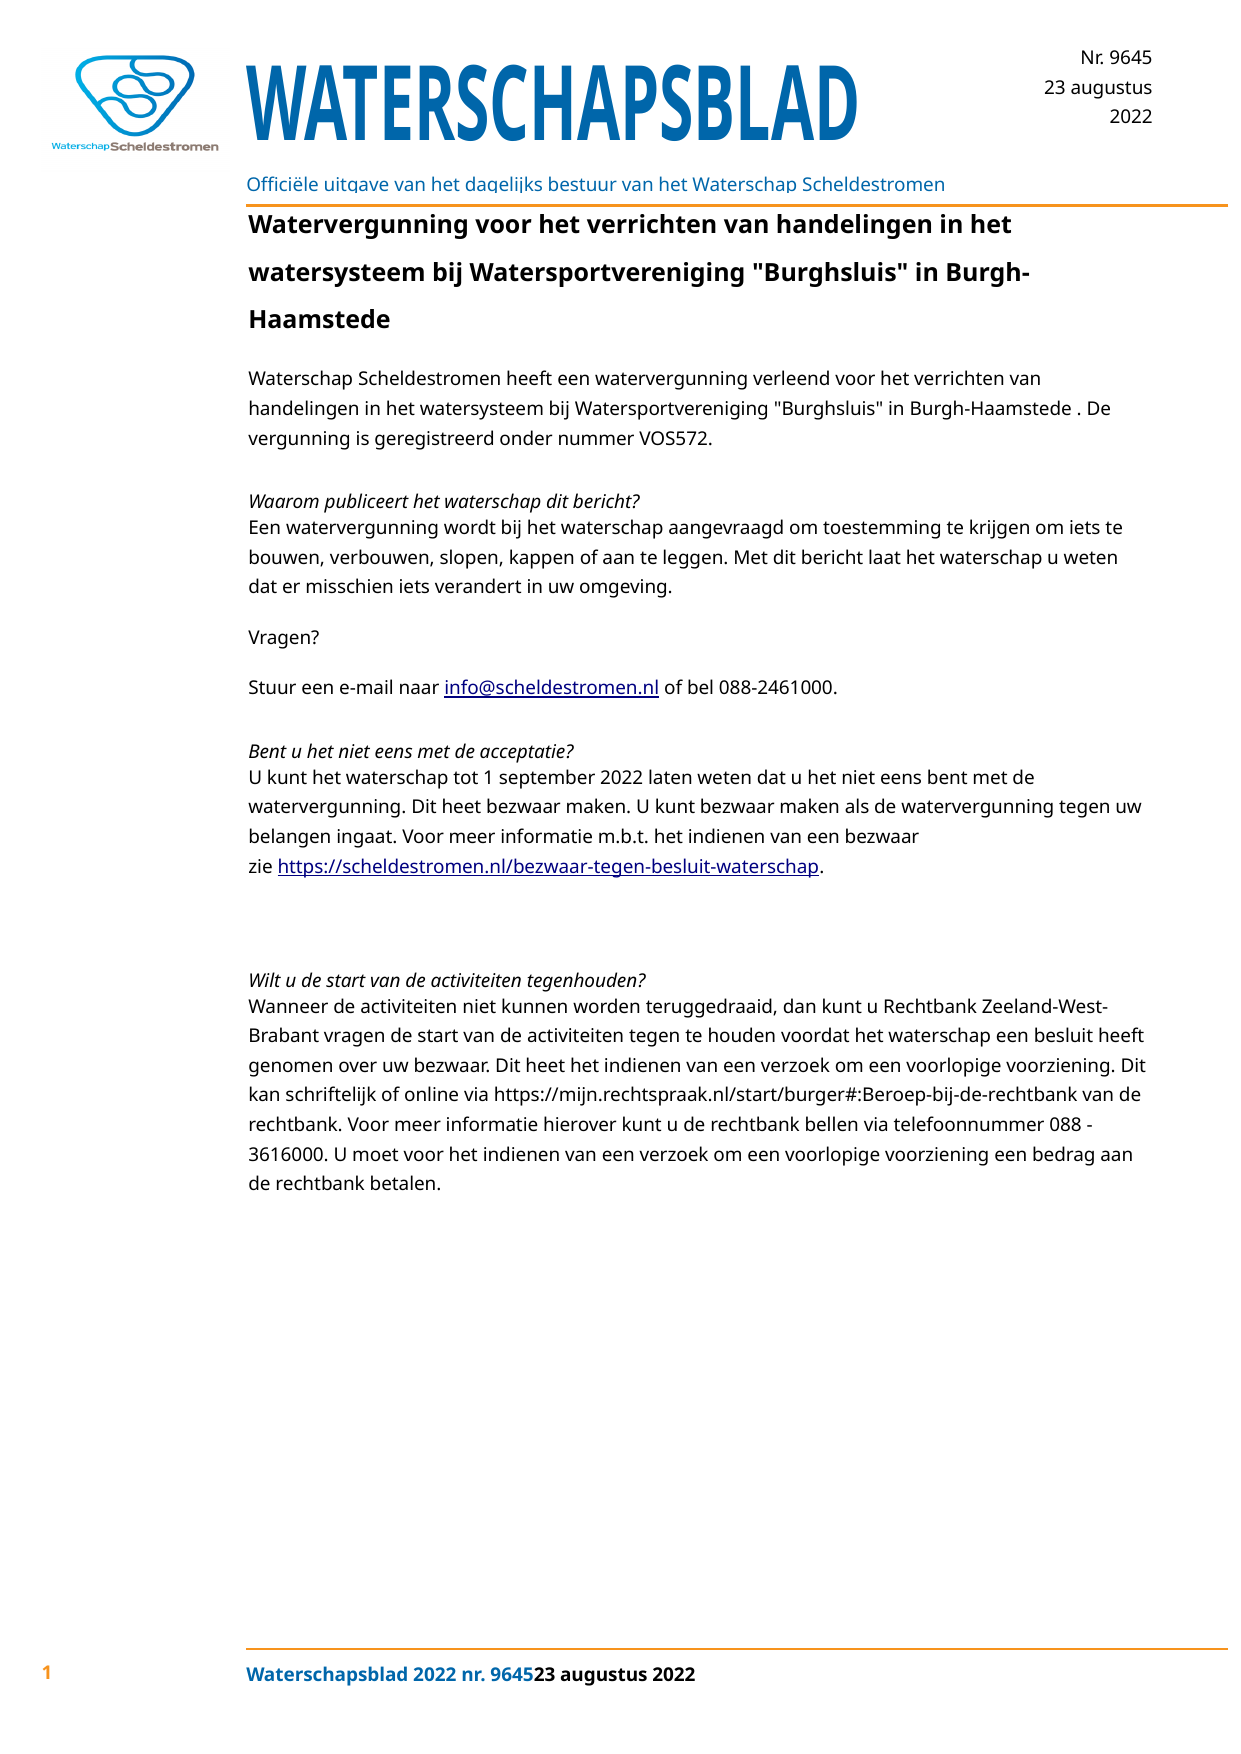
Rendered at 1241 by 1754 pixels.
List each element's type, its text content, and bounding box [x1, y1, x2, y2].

text Wanneer de activiteiten niet kunnen worden teruggedraaid, dan kunt u Rechtbank Zeeland-West-Brabant vragen de start van de activiteiten tegen te houden voordat het waterschap een besluit heeft genomen over uw bezwaar. Dit heet het indienen van een verzoek om een voorlopige voorziening. Dit kan schriftelijk of online via https://mijn.rechtspraak.nl/start/burger#:Beroep-bij-de-rechtbank van de rechtbank. Voor meer informatie hierover kunt u de rechtbank bellen via telefoonnummer 088 - 3616000. U moet voor het indienen van een verzoek om een voorlopige voorziening een bedrag aan de rechtbank betalen. [248, 993, 1152, 1196]
text Waarom publiceert het waterschap dit bericht? [248, 489, 1152, 514]
text U kunt het waterschap tot 1 september 2022 laten weten dat u het niet eens bent met de watervergunning. Dit heet bezwaar maken. U kunt bezwaar maken als de watervergunning tegen uw belangen ingaat. Voor meer informatie m.b.t. het indienen van een bezwaar zie https://scheldestromen.nl/bezwaar-tegen-besluit-waterschap. [248, 764, 1152, 878]
text Een watervergunning wordt bij het waterschap aangevraagd om toestemming te krijgen om iets te bouwen, verbouwen, slopen, kappen of aan te leggen. Met dit bericht laat het waterschap u weten dat er misschien iets verandert in uw omgeving. [248, 514, 1152, 599]
text Stuur een e-mail naar info@scheldestromen.nl of bel 088-2461000. [248, 674, 1152, 700]
text Waterschap Scheldestromen heeft een watervergunning verleend voor het verrichten van handelingen in het watersysteem bij Watersportvereniging "Burghsluis" in Burgh-Haamstede . De vergunning is geregistreerd onder nummer VOS572. [248, 366, 1152, 450]
text Vragen? [248, 624, 1152, 650]
text Bent u het niet eens met de acceptatie? [248, 738, 1152, 764]
picture [41, 47, 231, 172]
text Wilt u de start van de activiteiten tegenhouden? [248, 967, 1152, 993]
text Watervergunning voor het verrichten van handelingen in het watersysteem bij Watersportvereniging "Burghsluis" in Burgh-Haamstede [248, 207, 1152, 336]
